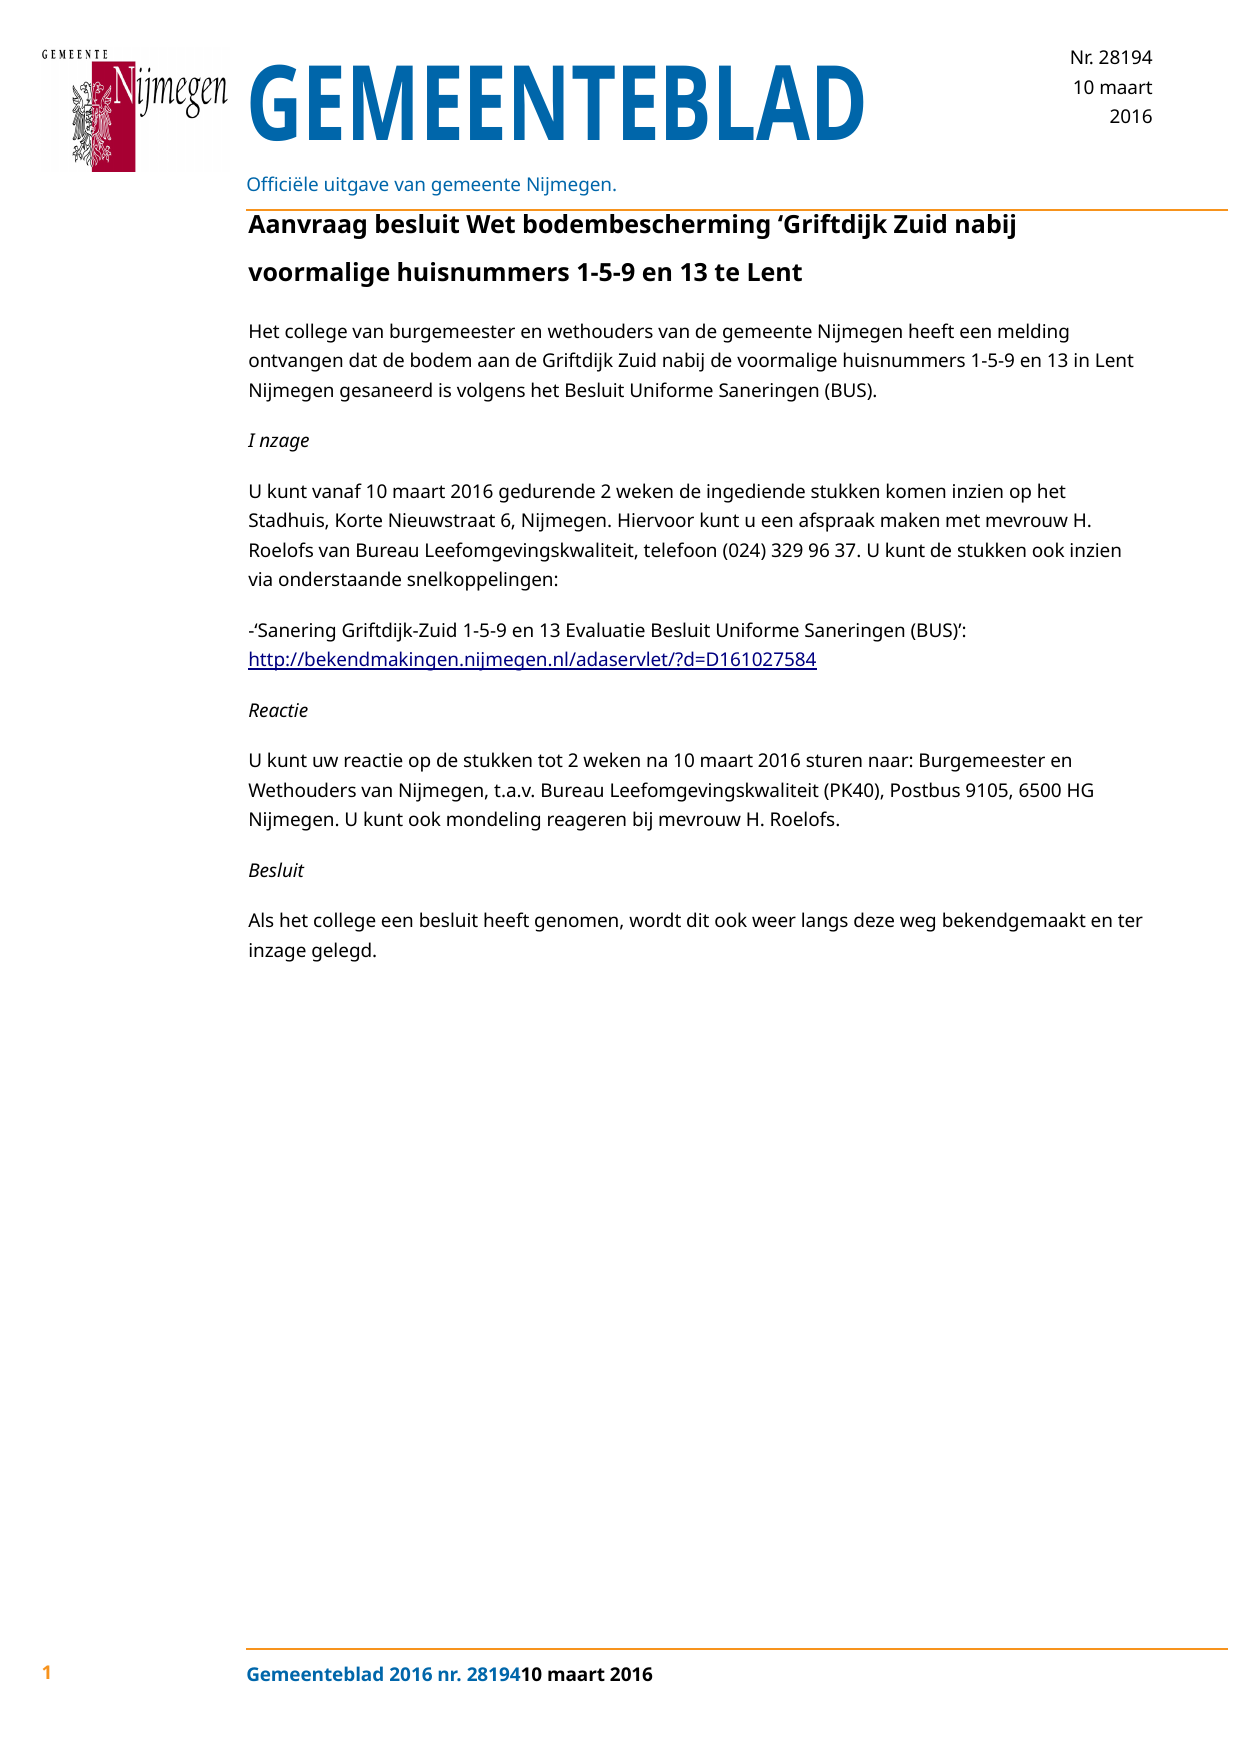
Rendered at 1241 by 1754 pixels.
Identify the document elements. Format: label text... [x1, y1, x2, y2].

picture [41, 47, 231, 172]
text U kunt vanaf 10 maart 2016 gedurende 2 weken de ingediende stukken komen inzien op het Stadhuis, Korte Nieuwstraat 6, Nijmegen. Hiervoor kunt u een afspraak maken met mevrouw H. Roelofs van Bureau Leefomgevingskwaliteit, telefoon (024) 329 96 37. U kunt de stukken ook inzien via onderstaande snelkoppelingen: [248, 478, 1152, 592]
text Als het college een besluit heeft genomen, wordt dit ook weer langs deze weg bekendgemaakt en ter inzage gelegd. [248, 907, 1152, 963]
text Reactie [248, 697, 1152, 723]
text Aanvraag besluit Wet bodembescherming ‘Griftdijk Zuid nabij voormalige huisnummers 1-5-9 en 13 te Lent [248, 211, 1152, 288]
text U kunt uw reactie op de stukken tot 2 weken na 10 maart 2016 sturen naar: Burgemeester en Wethouders van Nijmegen, t.a.v. Bureau Leefomgevingskwaliteit (PK40), Postbus 9105, 6500 HG Nijmegen. U kunt ook mondeling reageren bij mevrouw H. Roelofs. [248, 747, 1152, 832]
text Het college van burgemeester en wethouders van de gemeente Nijmegen heeft een melding ontvangen dat de bodem aan de Griftdijk Zuid nabij de voormalige huisnummers 1-5-9 en 13 in Lent Nijmegen gesaneerd is volgens het Besluit Uniforme Saneringen (BUS). [248, 318, 1152, 403]
text Besluit [248, 857, 1152, 883]
text I nzage [248, 427, 1152, 453]
text -‘Sanering Griftdijk-Zuid 1-5-9 en 13 Evaluatie Besluit Uniforme Saneringen (BUS)’: http://bekendmakingen.nijmegen.nl/adaservlet/?d=D161027584 [248, 617, 1152, 672]
